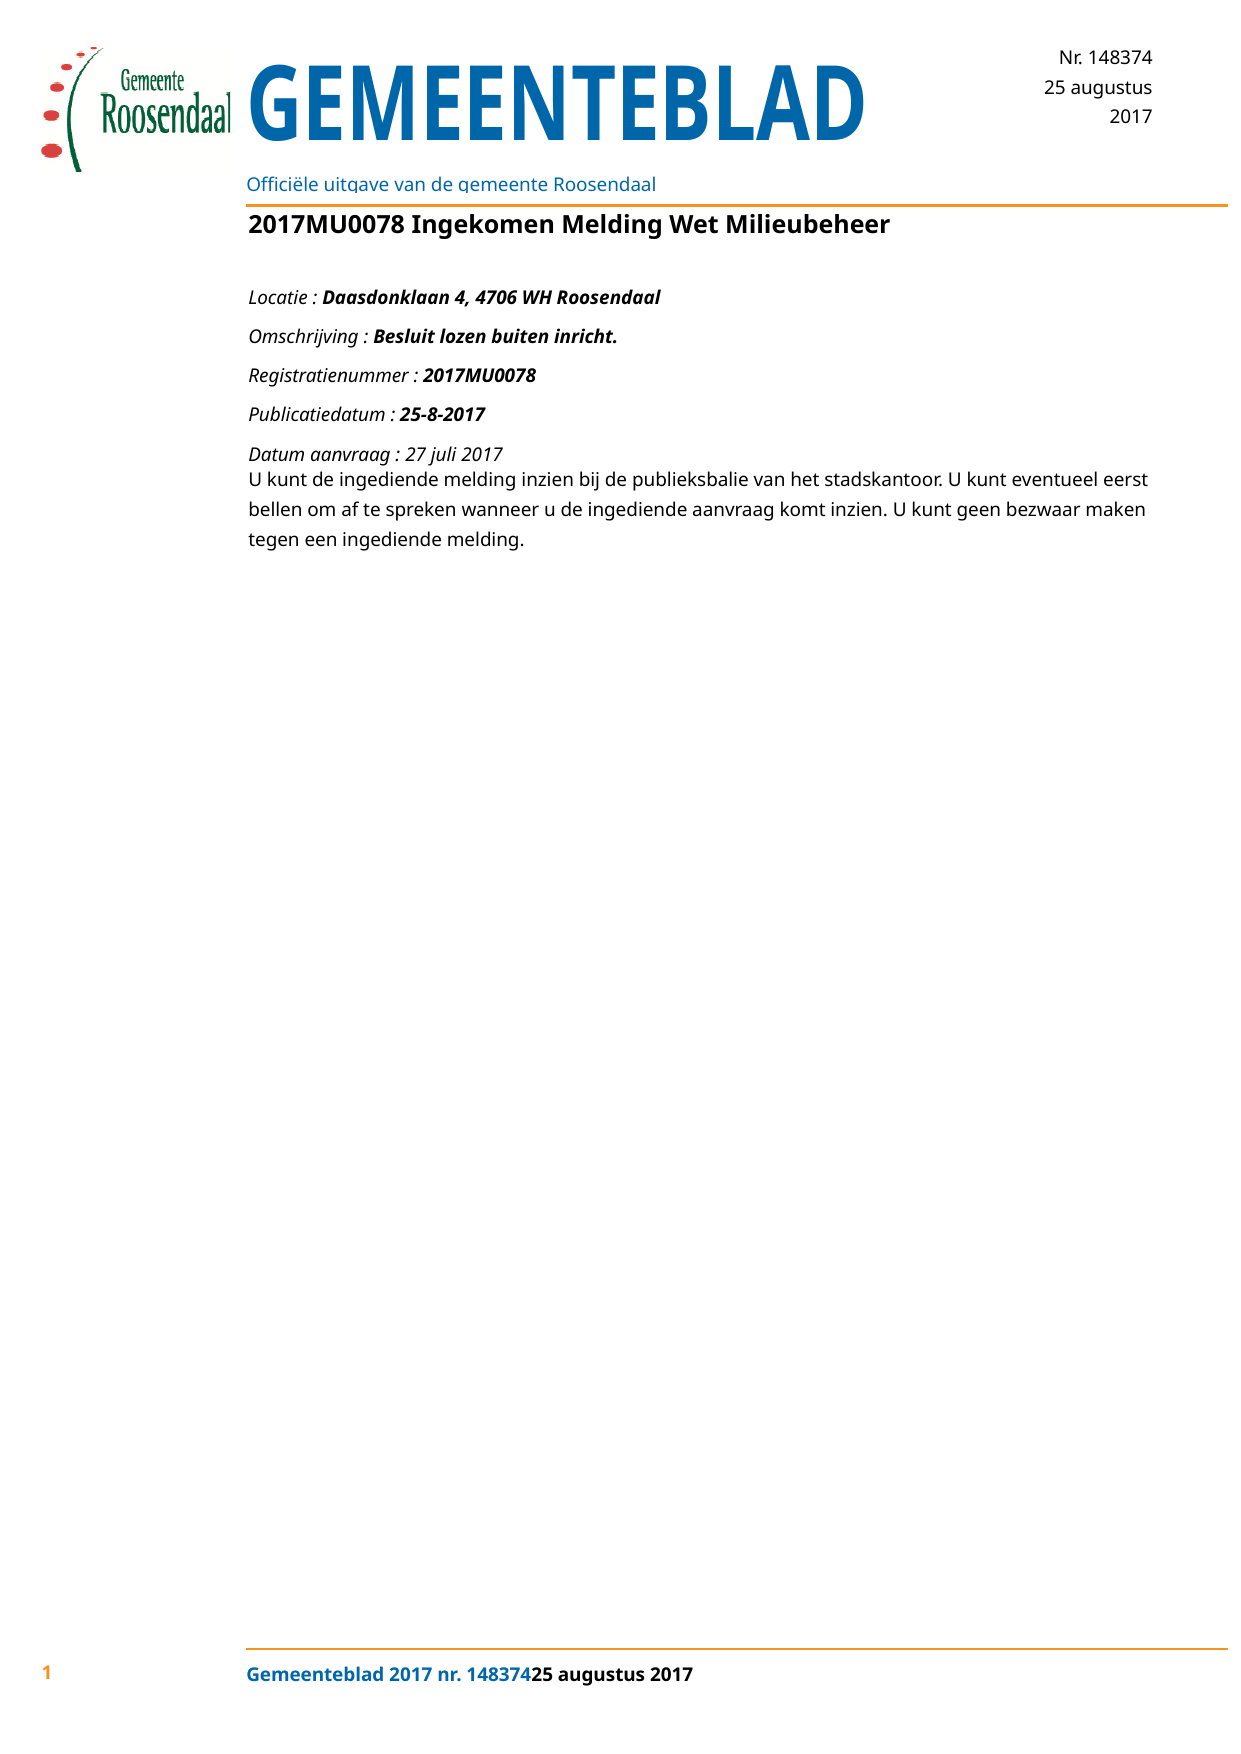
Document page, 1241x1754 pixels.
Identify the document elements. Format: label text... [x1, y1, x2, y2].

text 2017MU0078 Ingekomen Melding Wet Milieubeheer [248, 207, 1152, 241]
text Registratienummer : 2017MU0078 [248, 362, 1152, 388]
picture [41, 47, 231, 172]
text Omschrijving : Besluit lozen buiten inricht. [248, 323, 1152, 349]
text Publicatiedatum : 25-8-2017 [248, 402, 1152, 427]
text Datum aanvraag : 27 juli 2017 [248, 441, 1152, 467]
text U kunt de ingediende melding inzien bij de publieksbalie van het stadskantoor. U kunt eventueel eerst bellen om af te spreken wanneer u de ingediende aanvraag komt inzien. U kunt geen bezwaar maken tegen een ingediende melding. [248, 467, 1152, 552]
text Locatie : Daasdonklaan 4, 4706 WH Roosendaal [248, 284, 1152, 309]
